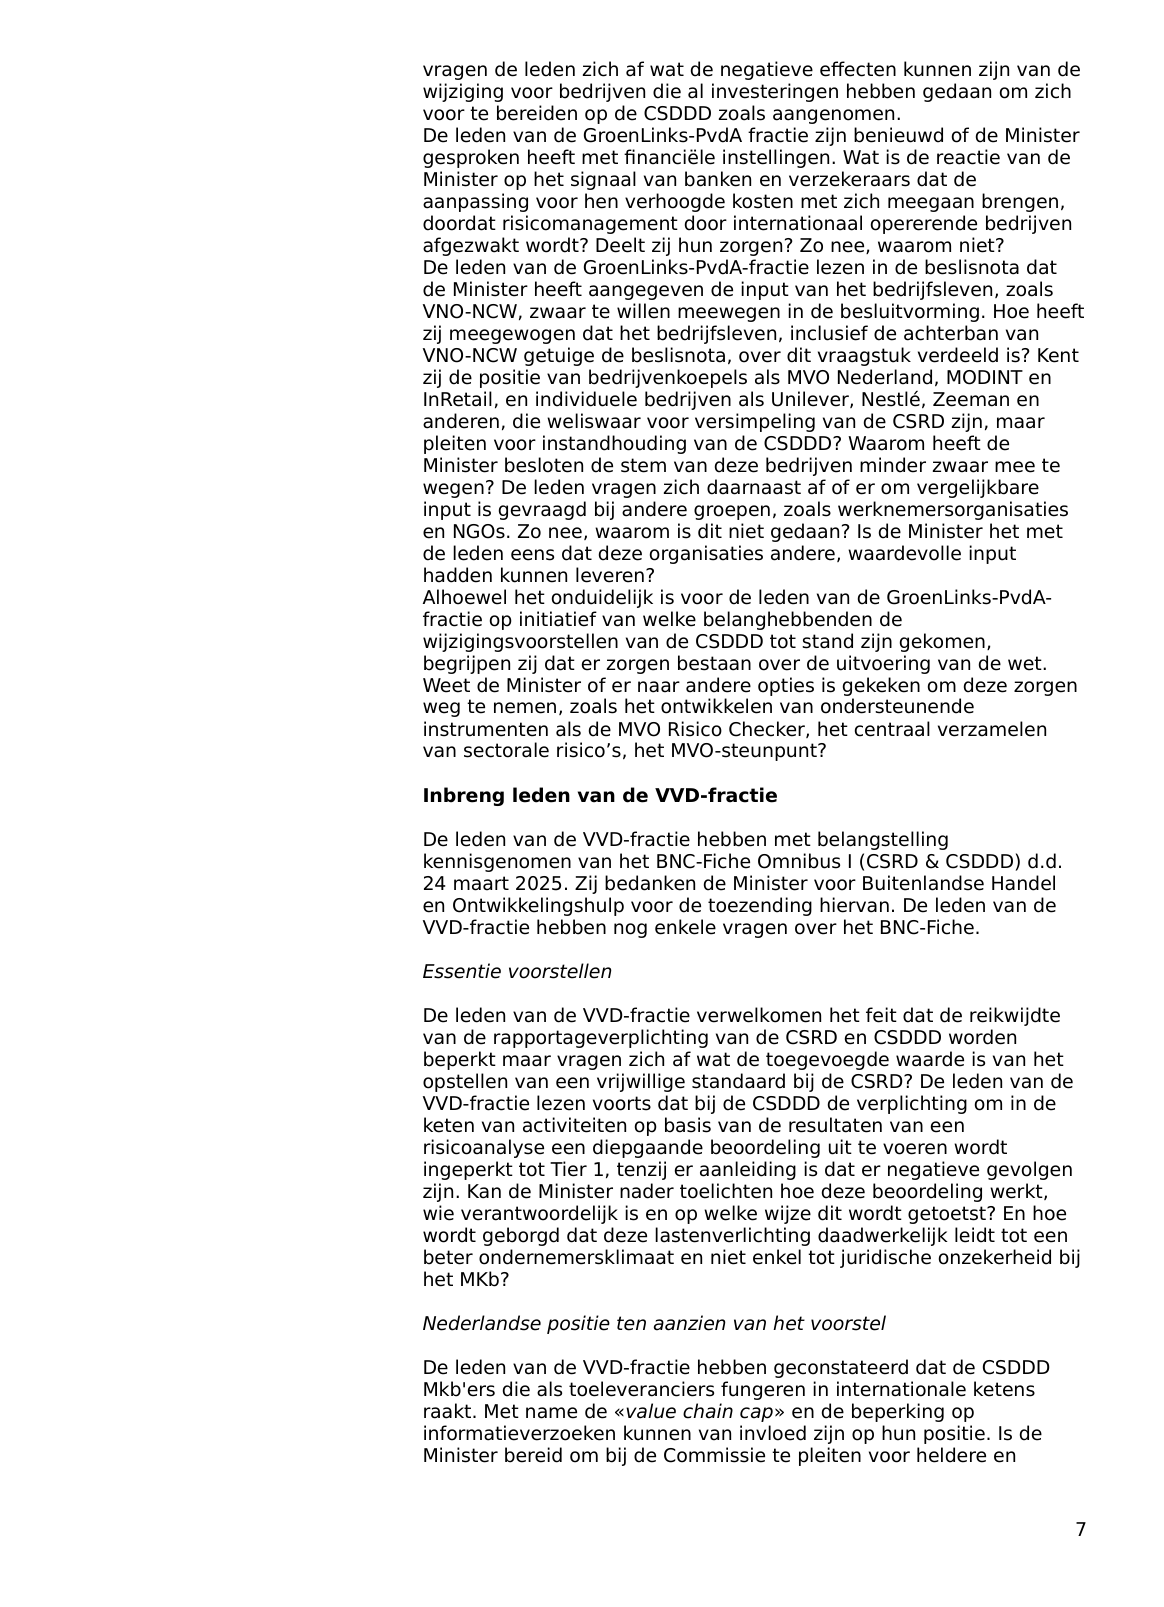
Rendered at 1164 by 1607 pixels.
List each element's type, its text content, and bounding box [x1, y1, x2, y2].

subtitle Essentie voorstellen [422, 961, 1087, 983]
text vragen de leden zich af wat de negatieve effecten kunnen zijn van de wijziging voor bedrijven die al investeringen hebben gedaan om zich voor te bereiden op de CSDDD zoals aangenomen. [422, 59, 1087, 125]
text Alhoewel het onduidelijk is voor de leden van de GroenLinks-PvdA-fractie op initiatief van welke belanghebbenden de wijzigingsvoorstellen van de CSDDD tot stand zijn gekomen, begrijpen zij dat er zorgen bestaan over de uitvoering van de wet. Weet de Minister of er naar andere opties is gekeken om deze zorgen weg te nemen, zoals het ontwikkelen van ondersteunende instrumenten als de MVO Risico Checker, het centraal verzamelen van sectorale risico’s, het MVO-steunpunt? [422, 587, 1087, 762]
text De leden van de VVD-fractie hebben met belangstelling kennisgenomen van het BNC-Fiche Omnibus I (CSRD & CSDDD) d.d. 24 maart 2025. Zij bedanken de Minister voor Buitenlandse Handel en Ontwikkelingshulp voor de toezending hiervan. De leden van de VVD-fractie hebben nog enkele vragen over het BNC-Fiche. [422, 829, 1087, 939]
text De leden van de GroenLinks-PvdA-fractie lezen in de beslisnota dat de Minister heeft aangegeven de input van het bedrijfsleven, zoals VNO-NCW, zwaar te willen meewegen in de besluitvorming. Hoe heeft zij meegewogen dat het bedrijfsleven, inclusief de achterban van VNO-NCW getuige de beslisnota, over dit vraagstuk verdeeld is? Kent zij de positie van bedrijvenkoepels als MVO Nederland, MODINT en InRetail, en individuele bedrijven als Unilever, Nestlé, Zeeman en anderen, die weliswaar voor versimpeling van de CSRD zijn, maar pleiten voor instandhouding van de CSDDD? Waarom heeft de Minister besloten de stem van deze bedrijven minder zwaar mee te wegen? De leden vragen zich daarnaast af of er om vergelijkbare input is gevraagd bij andere groepen, zoals werknemersorganisaties en NGOs. Zo nee, waarom is dit niet gedaan? Is de Minister het met de leden eens dat deze organisaties andere, waardevolle input hadden kunnen leveren? [422, 257, 1087, 587]
subtitle Inbreng leden van de VVD-fractie [422, 784, 1087, 807]
subtitle Nederlandse positie ten aanzien van het voorstel [422, 1313, 1087, 1335]
text De leden van de VVD-fractie verwelkomen het feit dat de reikwijdte van de rapportageverplichting van de CSRD en CSDDD worden beperkt maar vragen zich af wat de toegevoegde waarde is van het opstellen van een vrijwillige standaard bij de CSRD? De leden van de VVD-fractie lezen voorts dat bij de CSDDD de verplichting om in de keten van activiteiten op basis van de resultaten van een risicoanalyse een diepgaande beoordeling uit te voeren wordt ingeperkt tot Tier 1, tenzij er aanleiding is dat er negatieve gevolgen zijn. Kan de Minister nader toelichten hoe deze beoordeling werkt, wie verantwoordelijk is en op welke wijze dit wordt getoetst? En hoe wordt geborgd dat deze lastenverlichting daadwerkelijk leidt tot een beter ondernemersklimaat en niet enkel tot juridische onzekerheid bij het MKb? [422, 1005, 1087, 1291]
text De leden van de VVD-fractie hebben geconstateerd dat de CSDDD Mkb'ers die als toeleveranciers fungeren in internationale ketens raakt. Met name de «value chain cap» en de beperking op informatieverzoeken kunnen van invloed zijn op hun positie. Is de Minister bereid om bij de Commissie te pleiten voor heldere en [422, 1357, 1087, 1467]
text De leden van de GroenLinks-PvdA fractie zijn benieuwd of de Minister gesproken heeft met financiële instellingen. Wat is de reactie van de Minister op het signaal van banken en verzekeraars dat de aanpassing voor hen verhoogde kosten met zich meegaan brengen, doordat risicomanagement door internationaal opererende bedrijven afgezwakt wordt? Deelt zij hun zorgen? Zo nee, waarom niet? [422, 125, 1087, 257]
